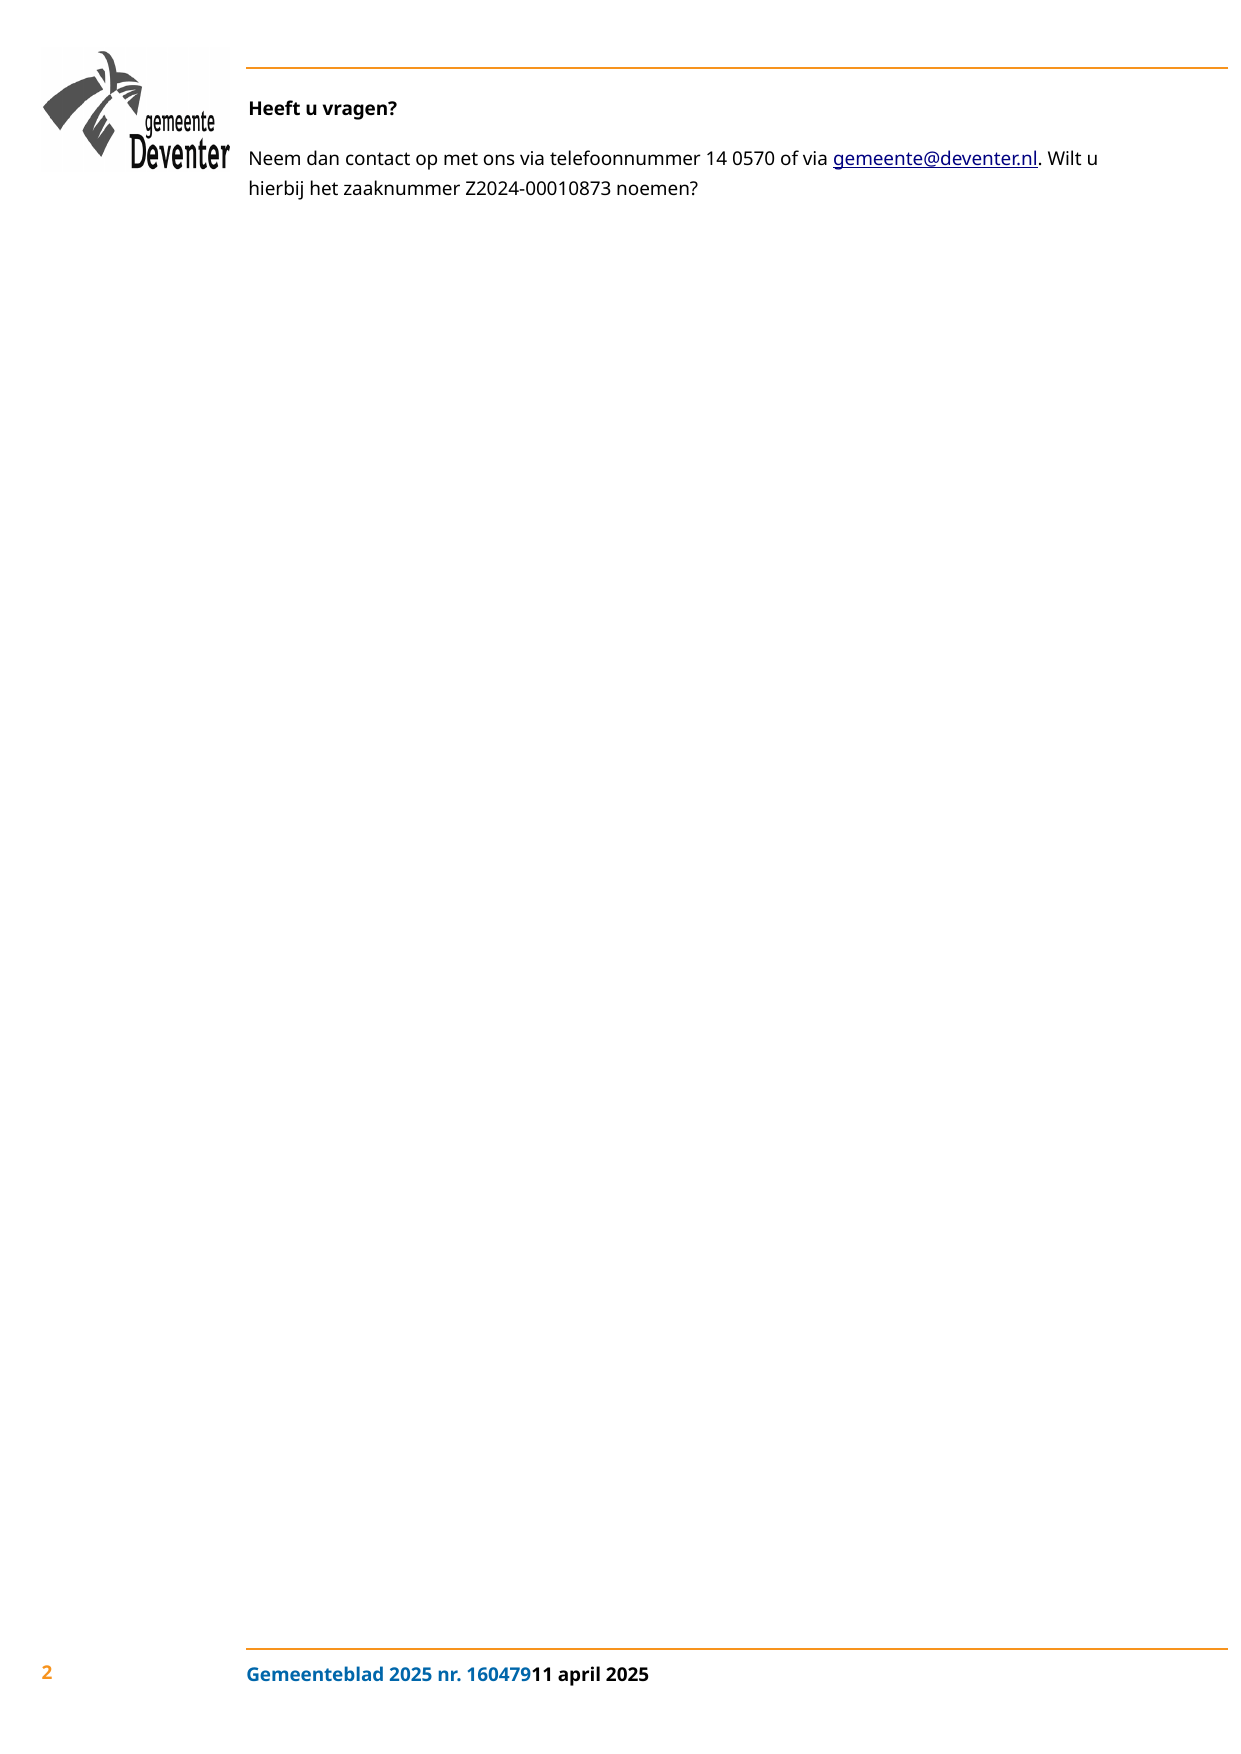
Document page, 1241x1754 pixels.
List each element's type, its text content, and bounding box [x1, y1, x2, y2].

picture [41, 47, 231, 172]
text Neem dan contact op met ons via telefoonnummer 14 0570 of via gemeente@deventer.nl. Wilt u hierbij het zaaknummer Z2024-00010873 noemen? [248, 145, 1152, 201]
text Heeft u vragen? [248, 95, 1152, 121]
